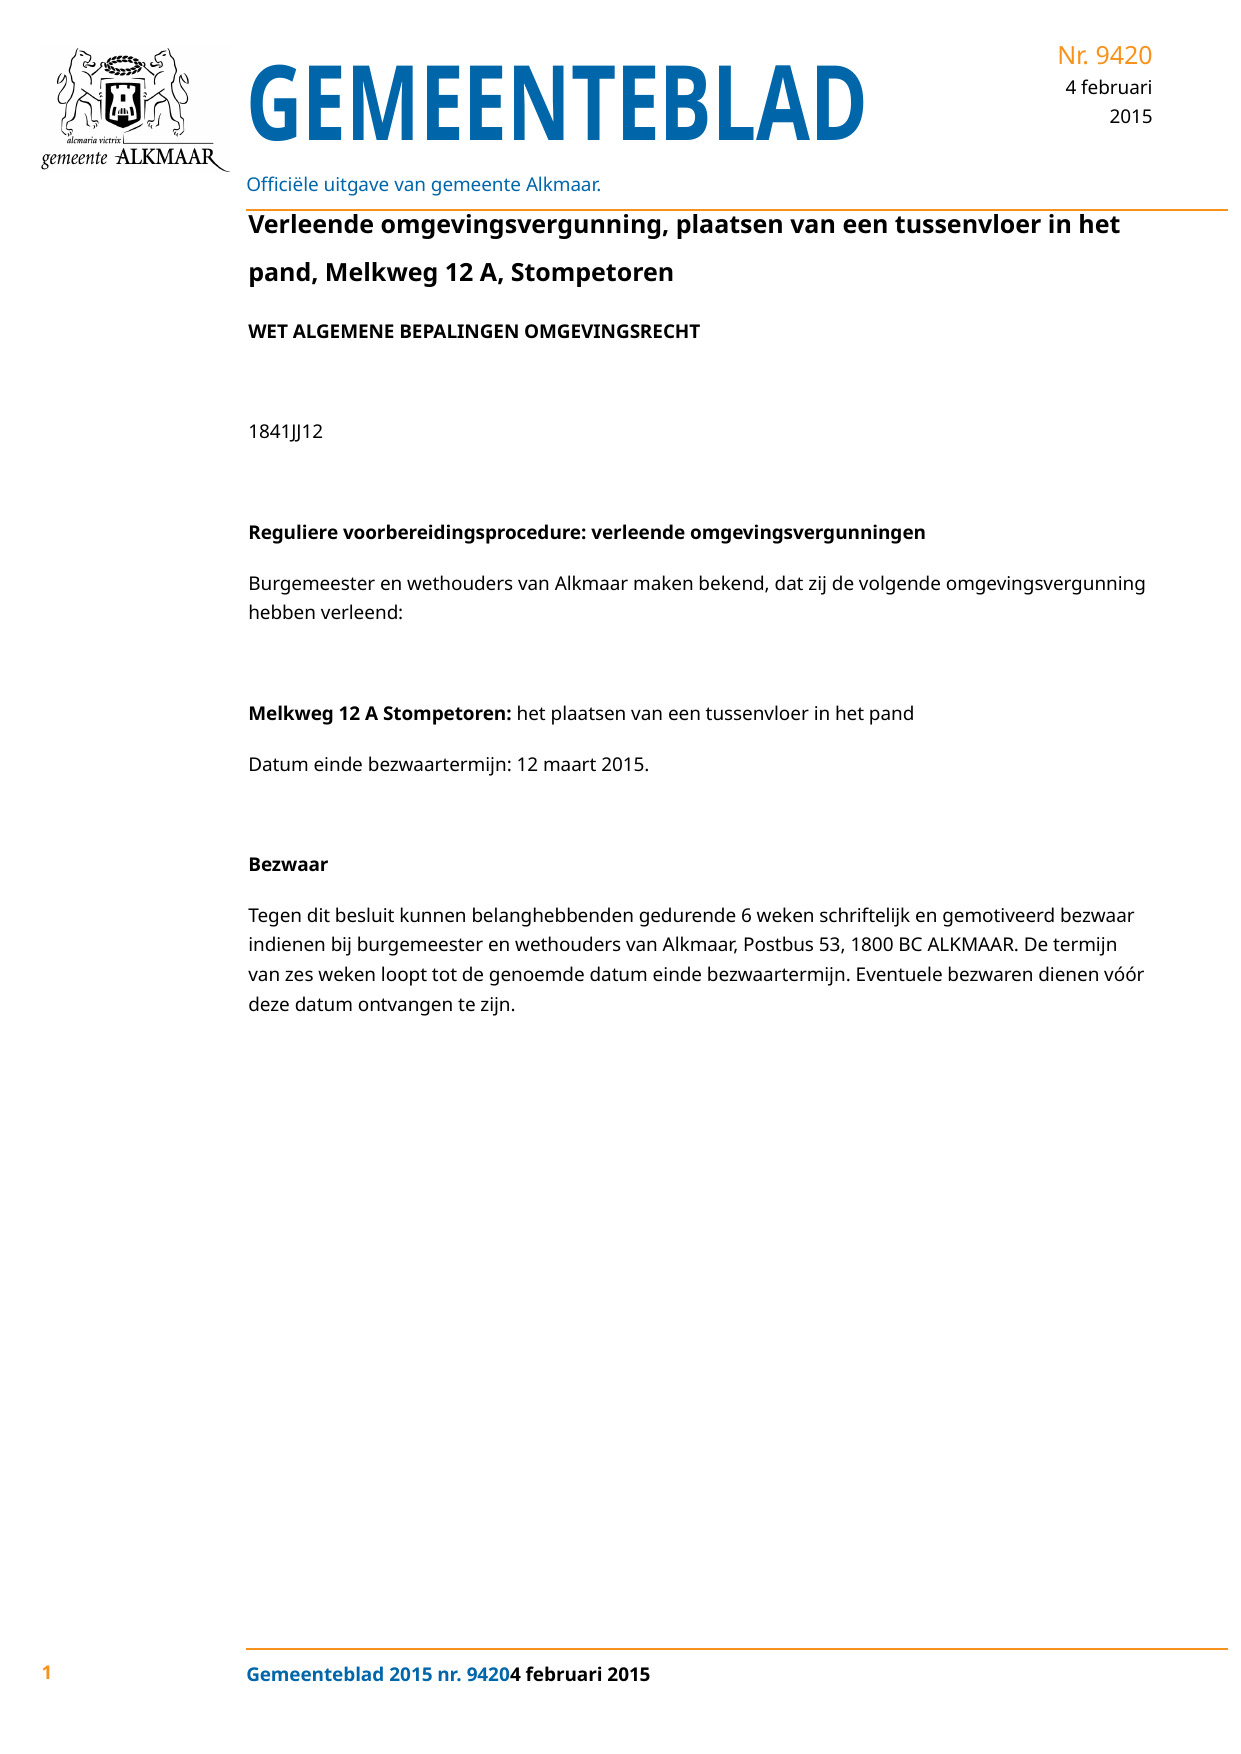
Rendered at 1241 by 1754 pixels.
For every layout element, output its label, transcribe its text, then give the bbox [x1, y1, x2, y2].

text Datum einde bezwaartermijn: 12 maart 2015. [248, 751, 1152, 777]
text Verleende omgevingsvergunning, plaatsen van een tussenvloer in het pand, Melkweg 12 A, Stompetoren [248, 211, 1152, 288]
text Reguliere voorbereidingsprocedure: verleende omgevingsvergunningen [248, 519, 1152, 545]
text WET ALGEMENE BEPALINGEN OMGEVINGSRECHT [248, 318, 1152, 344]
text Tegen dit besluit kunnen belanghebbenden gedurende 6 weken schriftelijk en gemotiveerd bezwaar indienen bij burgemeester en wethouders van Alkmaar, Postbus 53, 1800 BC ALKMAAR. De termijn van zes weken loopt tot de genoemde datum einde bezwaartermijn. Eventuele bezwaren dienen vóór deze datum ontvangen te zijn. [248, 902, 1152, 1017]
picture [41, 47, 231, 172]
text 1841JJ12 [248, 419, 1152, 444]
text Melkweg 12 A Stompetoren: het plaatsen van een tussenvloer in het pand [248, 700, 1152, 726]
text Bezwaar [248, 852, 1152, 877]
text Burgemeester en wethouders van Alkmaar maken bekend, dat zij de volgende omgevingsvergunning hebben verleend: [248, 570, 1152, 625]
